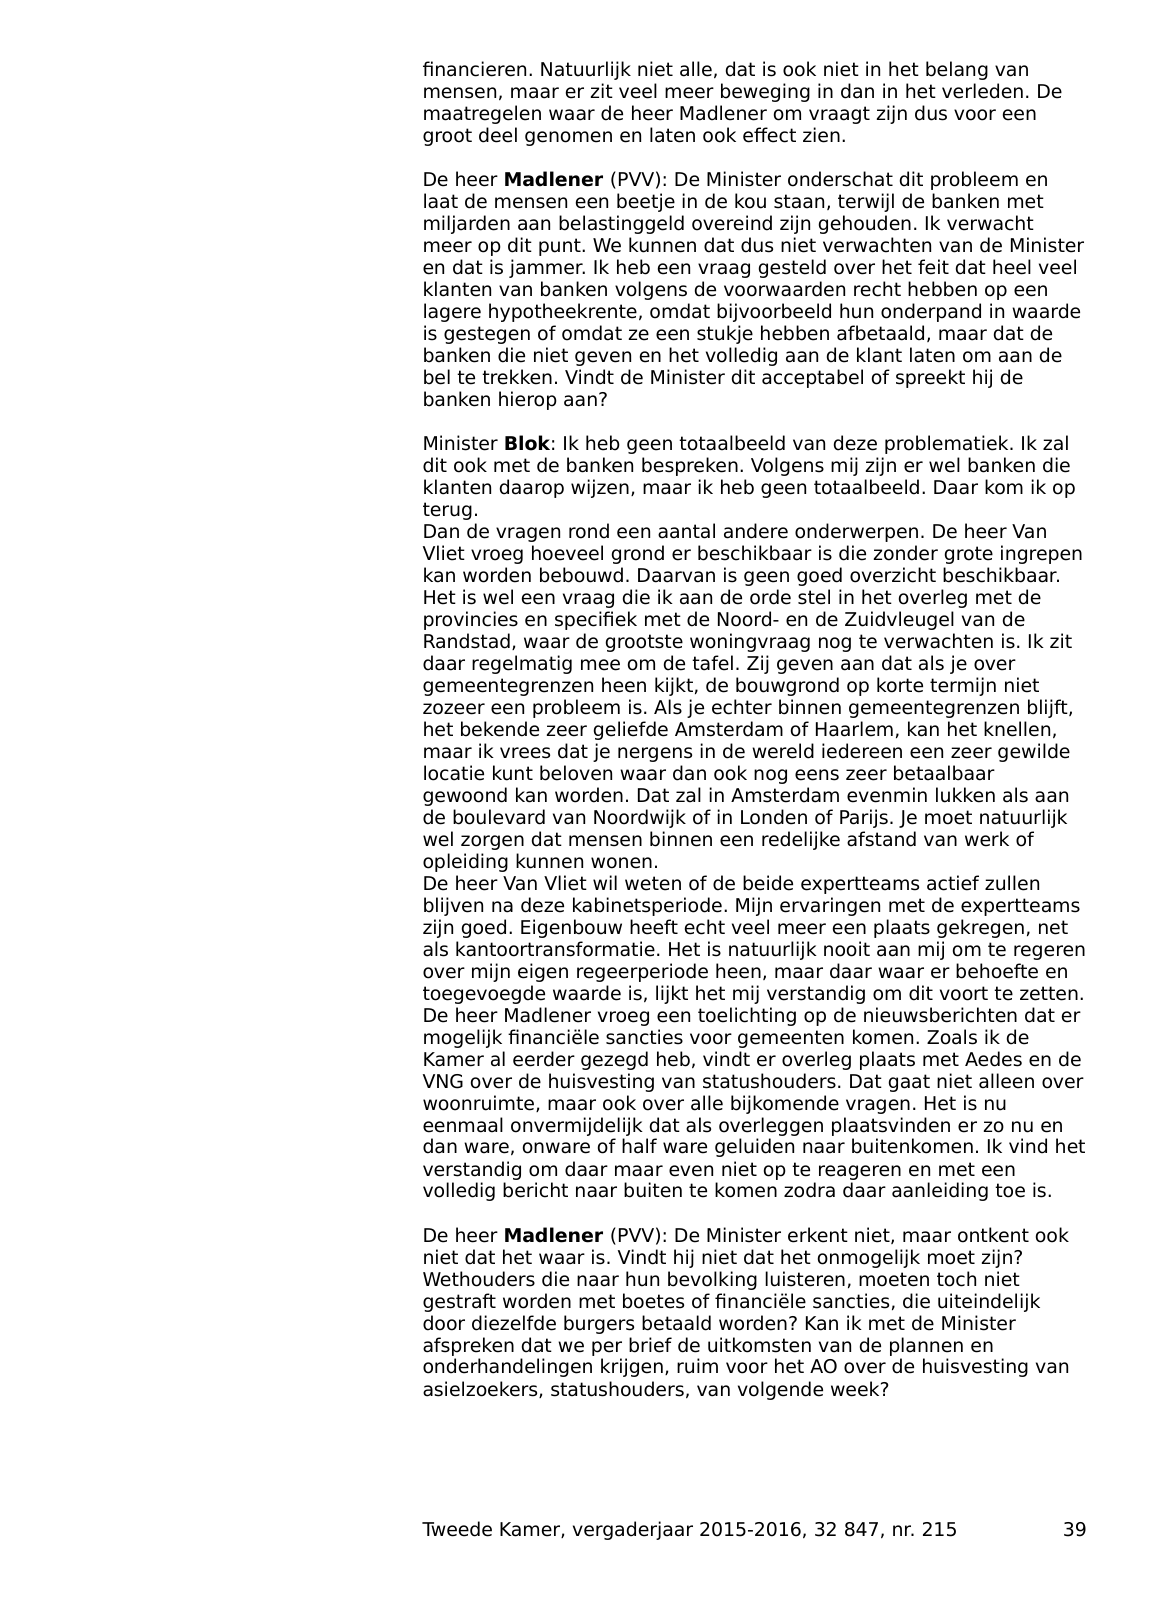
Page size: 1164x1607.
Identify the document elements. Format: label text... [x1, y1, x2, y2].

text De heer Madlener vroeg een toelichting op de nieuwsberichten dat er mogelijk financiële sancties voor gemeenten komen. Zoals ik de Kamer al eerder gezegd heb, vindt er overleg plaats met Aedes en de VNG over de huisvesting van statushouders. Dat gaat niet alleen over woonruimte, maar ook over alle bijkomende vragen. Het is nu eenmaal onvermijdelijk dat als overleggen plaatsvinden er zo nu en dan ware, onware of half ware geluiden naar buitenkomen. Ik vind het verstandig om daar maar even niet op te reageren en met een volledig bericht naar buiten te komen zodra daar aanleiding toe is. [422, 1004, 1087, 1202]
text De heer Van Vliet wil weten of de beide expertteams actief zullen blijven na deze kabinetsperiode. Mijn ervaringen met de expertteams zijn goed. Eigenbouw heeft echt veel meer een plaats gekregen, net als kantoortransformatie. Het is natuurlijk nooit aan mij om te regeren over mijn eigen regeerperiode heen, maar daar waar er behoefte en toegevoegde waarde is, lijkt het mij verstandig om dit voort te zetten. [422, 873, 1087, 1004]
text De heer Madlener (PVV): De Minister onderschat dit probleem en laat de mensen een beetje in de kou staan, terwijl de banken met miljarden aan belastinggeld overeind zijn gehouden. Ik verwacht meer op dit punt. We kunnen dat dus niet verwachten van de Minister en dat is jammer. Ik heb een vraag gesteld over het feit dat heel veel klanten van banken volgens de voorwaarden recht hebben op een lagere hypotheekrente, omdat bijvoorbeeld hun onderpand in waarde is gestegen of omdat ze een stukje hebben afbetaald, maar dat de banken die niet geven en het volledig aan de klant laten om aan de bel te trekken. Vindt de Minister dit acceptabel of spreekt hij de banken hierop aan? [422, 169, 1087, 411]
text De heer Madlener (PVV): De Minister erkent niet, maar ontkent ook niet dat het waar is. Vindt hij niet dat het onmogelijk moet zijn? Wethouders die naar hun bevolking luisteren, moeten toch niet gestraft worden met boetes of financiële sancties, die uiteindelijk door diezelfde burgers betaald worden? Kan ik met de Minister afspreken dat we per brief de uitkomsten van de plannen en onderhandelingen krijgen, ruim voor het AO over de huisvesting van asielzoekers, statushouders, van volgende week? [422, 1224, 1087, 1400]
text Dan de vragen rond een aantal andere onderwerpen. De heer Van Vliet vroeg hoeveel grond er beschikbaar is die zonder grote ingrepen kan worden bebouwd. Daarvan is geen goed overzicht beschikbaar. Het is wel een vraag die ik aan de orde stel in het overleg met de provincies en specifiek met de Noord- en de Zuidvleugel van de Randstad, waar de grootste woningvraag nog te verwachten is. Ik zit daar regelmatig mee om de tafel. Zij geven aan dat als je over gemeentegrenzen heen kijkt, de bouwgrond op korte termijn niet zozeer een probleem is. Als je echter binnen gemeentegrenzen blijft, het bekende zeer geliefde Amsterdam of Haarlem, kan het knellen, maar ik vrees dat je nergens in de wereld iedereen een zeer gewilde locatie kunt beloven waar dan ook nog eens zeer betaalbaar gewoond kan worden. Dat zal in Amsterdam evenmin lukken als aan de boulevard van Noordwijk of in Londen of Parijs. Je moet natuurlijk wel zorgen dat mensen binnen een redelijke afstand van werk of opleiding kunnen wonen. [422, 521, 1087, 873]
text financieren. Natuurlijk niet alle, dat is ook niet in het belang van mensen, maar er zit veel meer beweging in dan in het verleden. De maatregelen waar de heer Madlener om vraagt zijn dus voor een groot deel genomen en laten ook effect zien. [422, 59, 1087, 147]
text Minister Blok: Ik heb geen totaalbeeld van deze problematiek. Ik zal dit ook met de banken bespreken. Volgens mij zijn er wel banken die klanten daarop wijzen, maar ik heb geen totaalbeeld. Daar kom ik op terug. [422, 433, 1087, 521]
